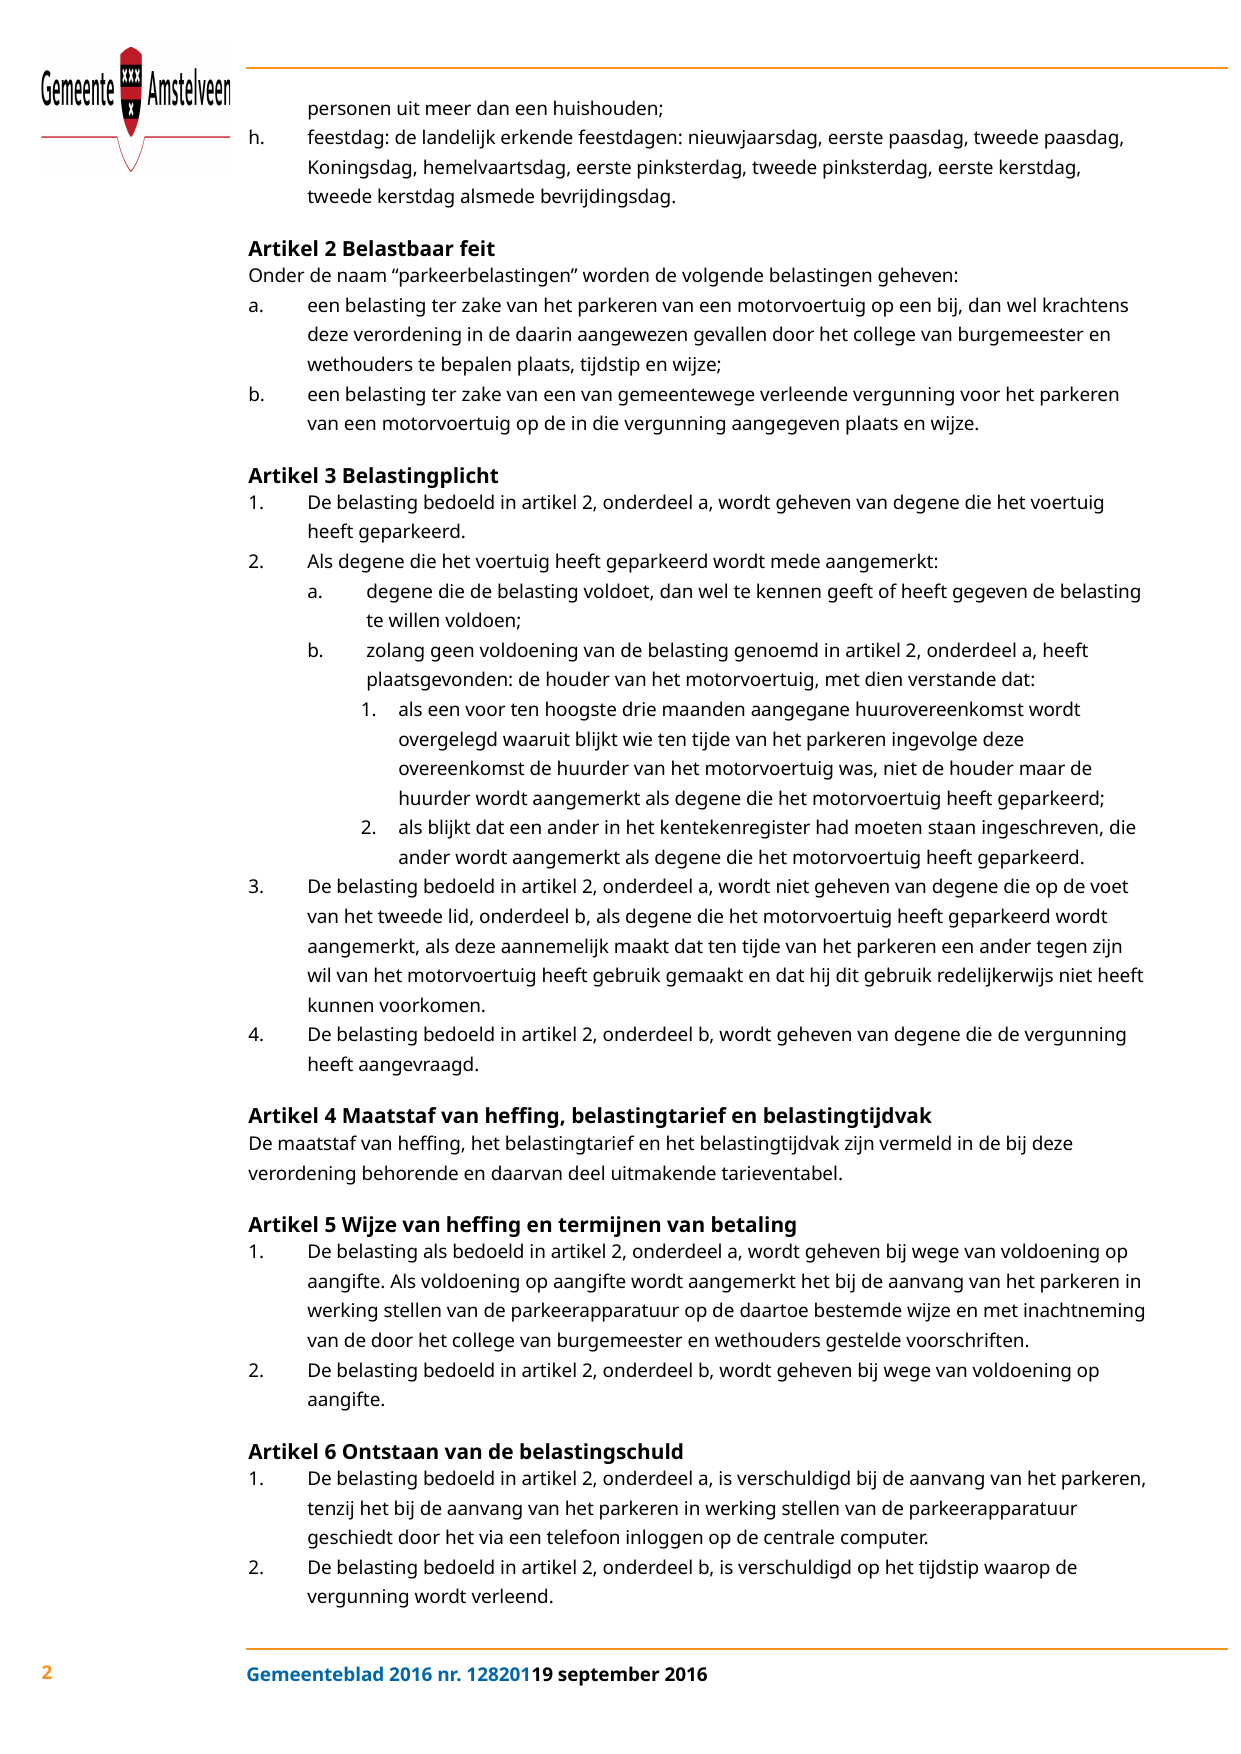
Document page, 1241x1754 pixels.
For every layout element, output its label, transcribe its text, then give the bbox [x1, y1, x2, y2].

list als een voor ten hoogste drie maanden aangegane huurovereenkomst wordt overgelegd waaruit blijkt wie ten tijde van het parkeren ingevolge deze overeenkomst de huurder van het motorvoertuig was, niet de houder maar de huurder wordt aangemerkt als degene die het motorvoertuig heeft geparkeerd; [361, 696, 1152, 811]
text Artikel 5 Wijze van heffing en termijnen van betaling [248, 1210, 1152, 1238]
list De belasting bedoeld in artikel 2, onderdeel b, wordt geheven bij wege van voldoening op aangifte. [248, 1357, 1152, 1412]
list De belasting bedoeld in artikel 2, onderdeel a, wordt geheven van degene die het voertuig heeft geparkeerd. [248, 489, 1152, 544]
list De belasting bedoeld in artikel 2, onderdeel a, is verschuldigd bij de aanvang van het parkeren, tenzij het bij de aanvang van het parkeren in werking stellen van de parkeerapparatuur geschiedt door het via een telefoon inloggen op de centrale computer. [248, 1465, 1152, 1550]
text De maatstaf van heffing, het belastingtarief en het belastingtijdvak zijn vermeld in de bij deze verordening behorende en daarvan deel uitmakende tarieventabel. [248, 1130, 1152, 1185]
list feestdag: de landelijk erkende feestdagen: nieuwjaarsdag, eerste paasdag, tweede paasdag, Koningsdag, hemelvaartsdag, eerste pinksterdag, tweede pinksterdag, eerste kerstdag, tweede kerstdag alsmede bevrijdingsdag. [248, 124, 1152, 209]
list De belasting bedoeld in artikel 2, onderdeel a, wordt niet geheven van degene die op de voet van het tweede lid, onderdeel b, als degene die het motorvoertuig heeft geparkeerd wordt aangemerkt, als deze aannemelijk maakt dat ten tijde van het parkeren een ander tegen zijn wil van het motorvoertuig heeft gebruik gemaakt en dat hij dit gebruik redelijkerwijs niet heeft kunnen voorkomen. [248, 874, 1152, 1018]
list zolang geen voldoening van de belasting genoemd in artikel 2, onderdeel a, heeft plaatsgevonden: de houder van het motorvoertuig, met dien verstande dat: [307, 637, 1152, 692]
list Als degene die het voertuig heeft geparkeerd wordt mede aangemerkt: [248, 548, 1152, 574]
text Artikel 4 Maatstaf van heffing, belastingtarief en belastingtijdvak [248, 1102, 1152, 1130]
text Artikel 2 Belastbaar feit [248, 234, 1152, 262]
list als blijkt dat een ander in het kentekenregister had moeten staan ingeschreven, die ander wordt aangemerkt als degene die het motorvoertuig heeft geparkeerd. [361, 814, 1152, 870]
text Onder de naam “parkeerbelastingen” worden de volgende belastingen geheven: [248, 262, 1152, 288]
list een belasting ter zake van het parkeren van een motorvoertuig op een bij, dan wel krachtens deze verordening in de daarin aangewezen gevallen door het college van burgemeester en wethouders te bepalen plaats, tijdstip en wijze; [248, 292, 1152, 377]
list een belasting ter zake van een van gemeentewege verleende vergunning voor het parkeren van een motorvoertuig op de in die vergunning aangegeven plaats en wijze. [248, 381, 1152, 436]
text Artikel 6 Ontstaan van de belastingschuld [248, 1437, 1152, 1465]
list personen uit meer dan een huishouden; [248, 95, 1152, 121]
list De belasting bedoeld in artikel 2, onderdeel b, wordt geheven van degene die de vergunning heeft aangevraagd. [248, 1022, 1152, 1077]
text Artikel 3 Belastingplicht [248, 461, 1152, 489]
list De belasting bedoeld in artikel 2, onderdeel b, is verschuldigd op het tijdstip waarop de vergunning wordt verleend. [248, 1554, 1152, 1609]
list degene die de belasting voldoet, dan wel te kennen geeft of heeft gegeven de belasting te willen voldoen; [307, 578, 1152, 633]
picture [41, 47, 231, 172]
list De belasting als bedoeld in artikel 2, onderdeel a, wordt geheven bij wege van voldoening op aangifte. Als voldoening op aangifte wordt aangemerkt het bij de aanvang van het parkeren in werking stellen van de parkeerapparatuur op de daartoe bestemde wijze en met inachtneming van de door het college van burgemeester en wethouders gestelde voorschriften. [248, 1238, 1152, 1353]
